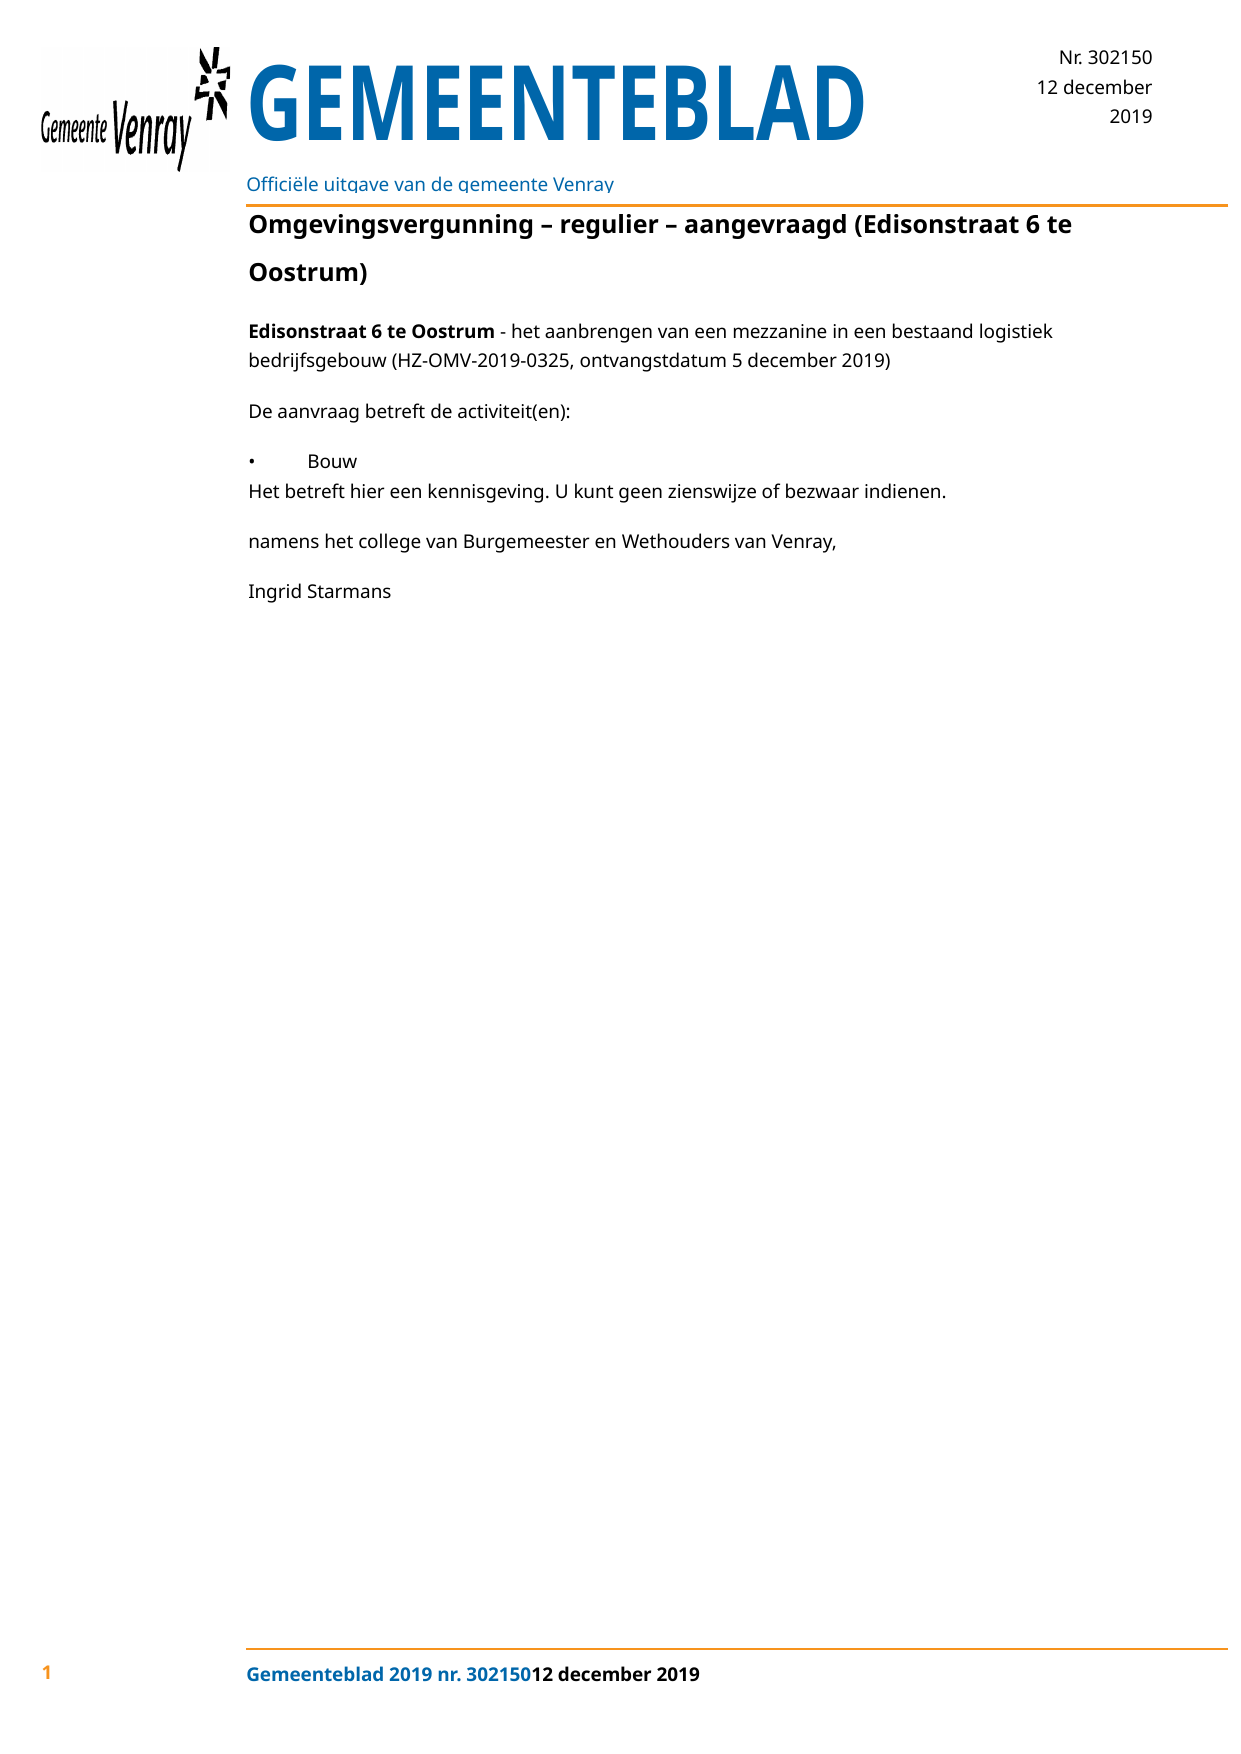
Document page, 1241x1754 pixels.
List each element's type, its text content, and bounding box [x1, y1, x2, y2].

text De aanvraag betreft de activiteit(en): [248, 398, 1152, 424]
picture [41, 47, 231, 172]
text Omgevingsvergunning – regulier – aangevraagd (Edisonstraat 6 te Oostrum) [248, 207, 1152, 288]
list Bouw [248, 448, 1152, 474]
text Edisonstraat 6 te Oostrum - het aanbrengen van een mezzanine in een bestaand logistiek bedrijfsgebouw (HZ-OMV-2019-0325, ontvangstdatum 5 december 2019) [248, 318, 1152, 373]
text Ingrid Starmans [248, 579, 1152, 604]
text namens het college van Burgemeester en Wethouders van Venray, [248, 528, 1152, 554]
text Het betreft hier een kennisgeving. U kunt geen zienswijze of bezwaar indienen. [248, 478, 1152, 504]
